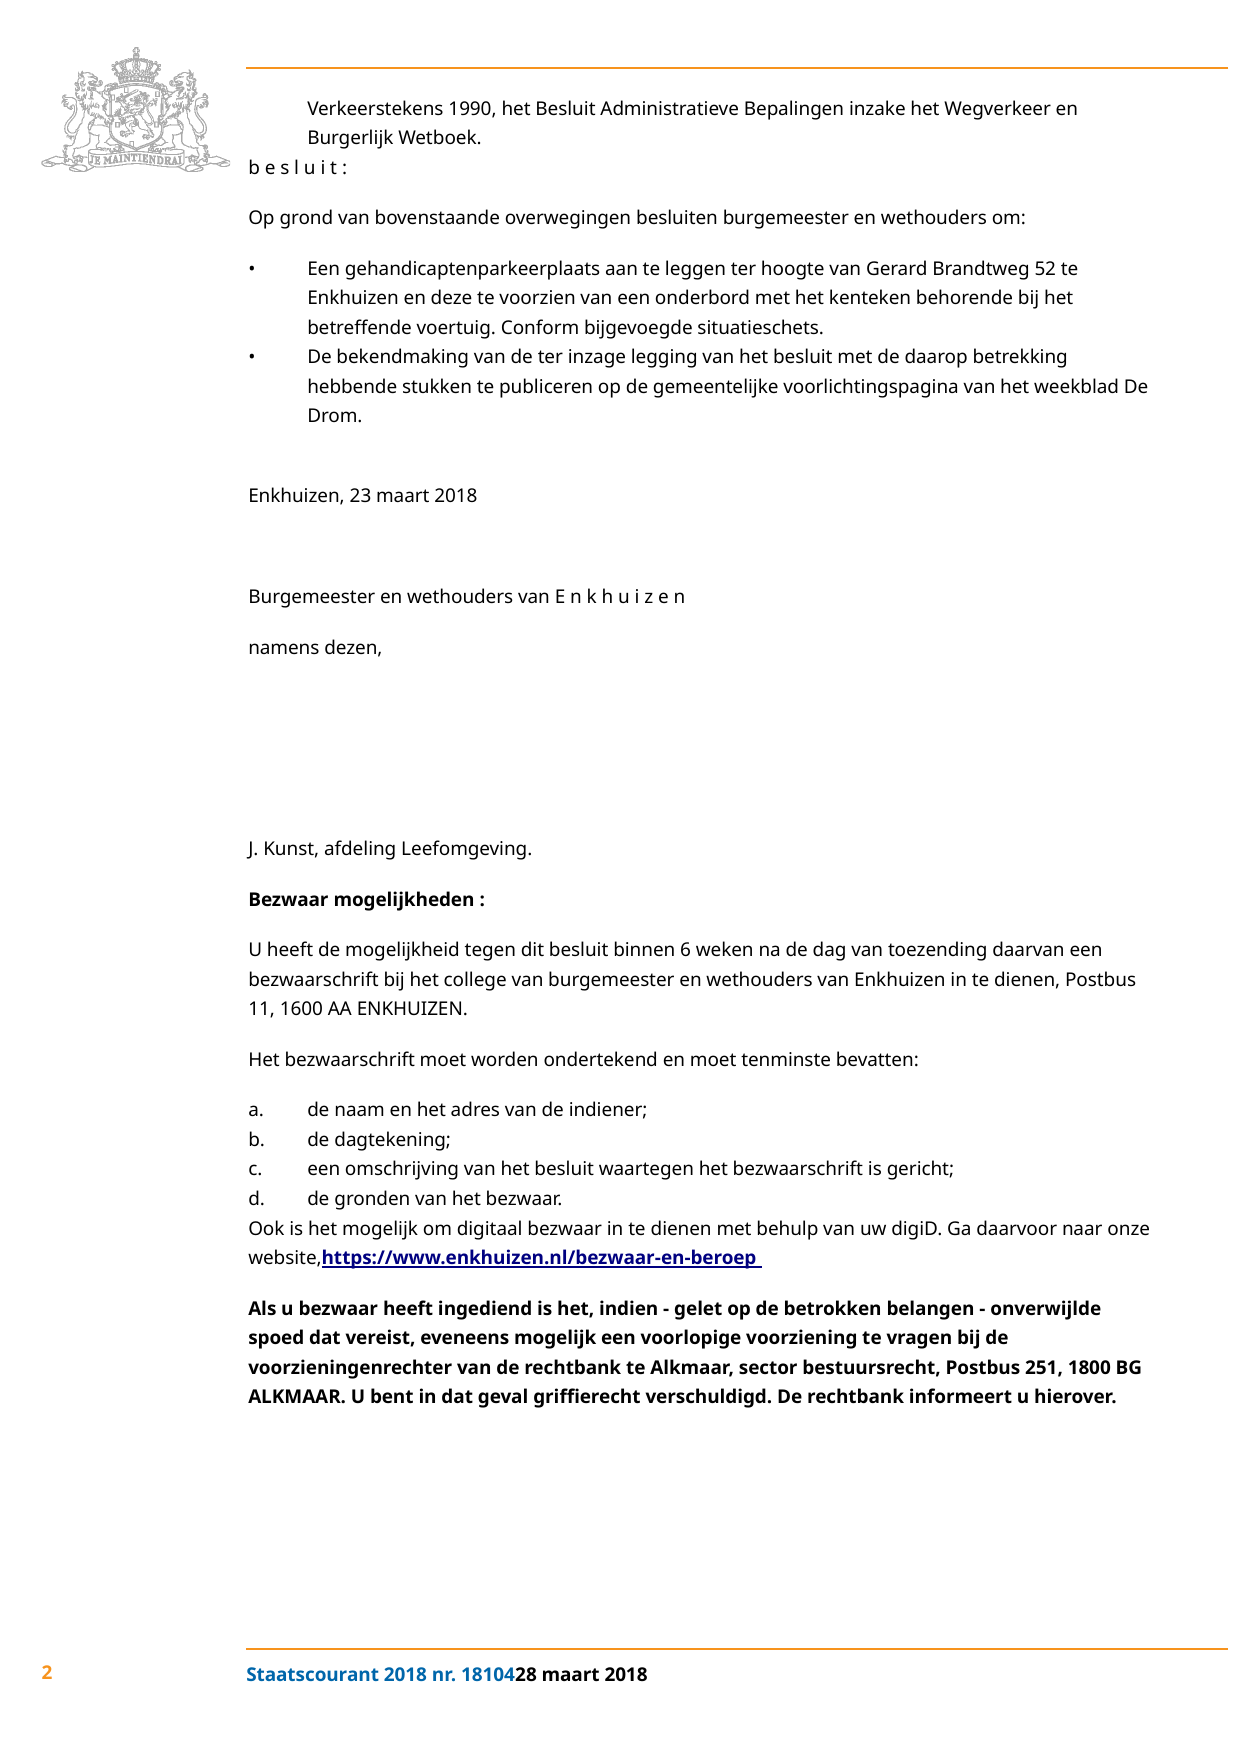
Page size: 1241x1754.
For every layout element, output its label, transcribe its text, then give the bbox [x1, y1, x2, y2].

list de dagtekening; [248, 1126, 1152, 1152]
text Burgemeester en wethouders van E n k h u i z e n [248, 583, 1152, 609]
picture [41, 47, 231, 172]
list een omschrijving van het besluit waartegen het bezwaarschrift is gericht; [248, 1156, 1152, 1181]
list de naam en het adres van de indiener; [248, 1096, 1152, 1122]
text Op grond van bovenstaande overwegingen besluiten burgemeester en wethouders om: [248, 204, 1152, 230]
text namens dezen, [248, 634, 1152, 660]
text U heeft de mogelijkheid tegen dit besluit binnen 6 weken na de dag van toezending daarvan een bezwaarschrift bij het college van burgemeester en wethouders van Enkhuizen in te dienen, Postbus 11, 1600 AA ENKHUIZEN. [248, 936, 1152, 1021]
text Enkhuizen, 23 maart 2018 [248, 483, 1152, 508]
list Een gehandicaptenparkeerplaats aan te leggen ter hoogte van Gerard Brandtweg 52 te Enkhuizen en deze te voorzien van een onderbord met het kenteken behorende bij het betreffende voertuig. Conform bijgevoegde situatieschets. [248, 255, 1152, 340]
list Verkeerstekens 1990, het Besluit Administratieve Bepalingen inzake het Wegverkeer en Burgerlijk Wetboek. [248, 95, 1152, 150]
list De bekendmaking van de ter inzage legging van het besluit met de daarop betrekking hebbende stukken te publiceren op de gemeentelijke voorlichtingspagina van het weekblad De Drom. [248, 343, 1152, 428]
text b e s l u i t : [248, 154, 1152, 180]
list de gronden van het bezwaar. [248, 1185, 1152, 1211]
text Als u bezwaar heeft ingediend is het, indien - gelet op de betrokken belangen - onverwijlde spoed dat vereist, eveneens mogelijk een voorlopige voorziening te vragen bij de voorzieningenrechter van de rechtbank te Alkmaar, sector bestuursrecht, Postbus 251, 1800 BG ALKMAAR. U bent in dat geval griffierecht verschuldigd. De rechtbank informeert u hierover. [248, 1295, 1152, 1409]
text Het bezwaarschrift moet worden ondertekend en moet tenminste bevatten: [248, 1046, 1152, 1072]
text J. Kunst, afdeling Leefomgeving. [248, 836, 1152, 861]
text Bezwaar mogelijkheden : [248, 886, 1152, 912]
text Ook is het mogelijk om digitaal bezwaar in te dienen met behulp van uw digiD. Ga daarvoor naar onze website,https://www.enkhuizen.nl/bezwaar-en-beroep [248, 1215, 1152, 1270]
